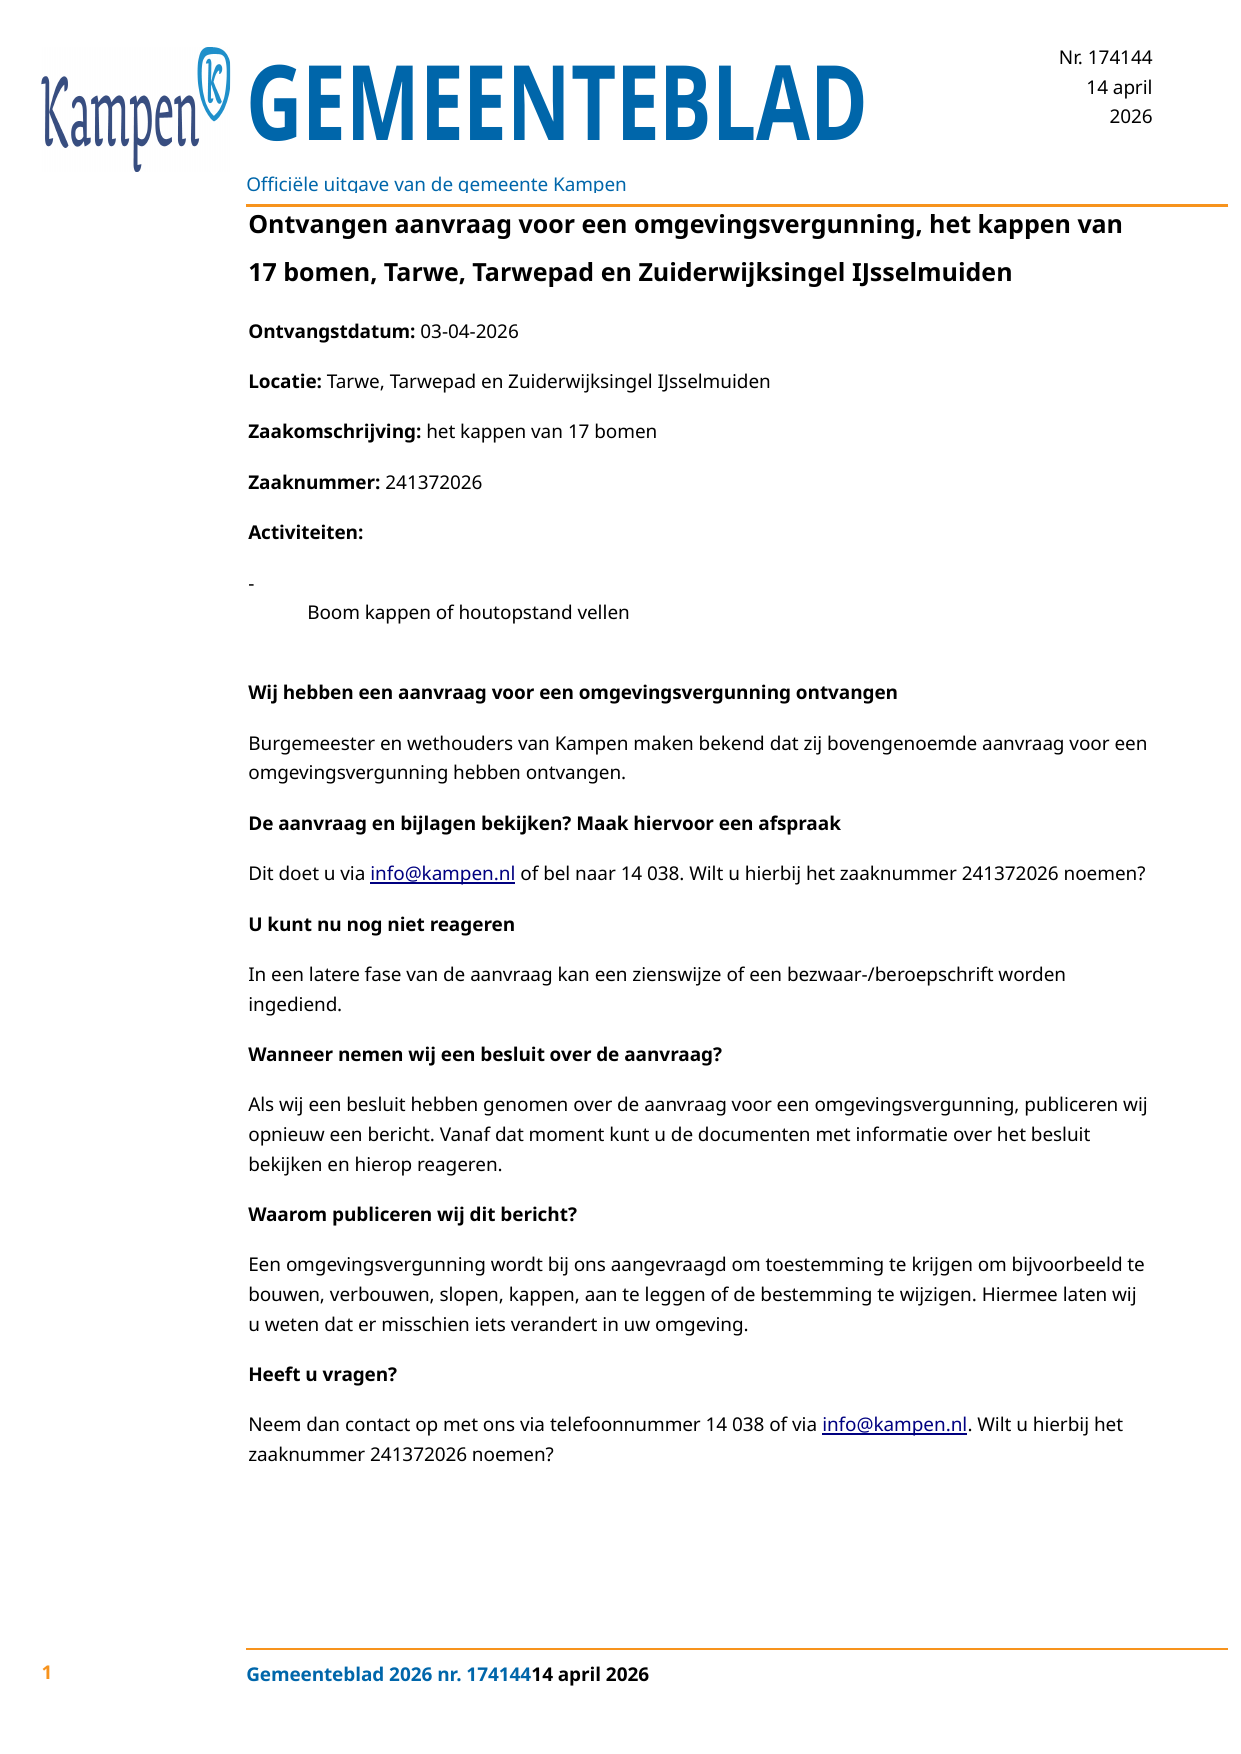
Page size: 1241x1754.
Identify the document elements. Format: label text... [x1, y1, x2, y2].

text Zaakomschrijving: het kappen van 17 bomen [248, 419, 1152, 444]
picture [41, 47, 231, 172]
text De aanvraag en bijlagen bekijken? Maak hiervoor een afspraak [248, 810, 1152, 836]
text Wanneer nemen wij een besluit over de aanvraag? [248, 1041, 1152, 1067]
text U kunt nu nog niet reageren [248, 911, 1152, 937]
text Waarom publiceren wij dit bericht? [248, 1201, 1152, 1227]
text In een latere fase van de aanvraag kan een zienswijze of een bezwaar-/beroepschrift worden ingediend. [248, 961, 1152, 1017]
text Ontvangstdatum: 03-04-2026 [248, 318, 1152, 344]
text Activiteiten: [248, 519, 1152, 545]
list Boom kappen of houtopstand vellen [248, 599, 1152, 625]
text Heeft u vragen? [248, 1361, 1152, 1387]
text Neem dan contact op met ons via telefoonnummer 14 038 of via info@kampen.nl. Wilt u hierbij het zaaknummer 241372026 noemen? [248, 1412, 1152, 1467]
text Een omgevingsvergunning wordt bij ons aangevraagd om toestemming te krijgen om bijvoorbeeld te bouwen, verbouwen, slopen, kappen, aan te leggen of de bestemming te wijzigen. Hiermee laten wij u weten dat er misschien iets verandert in uw omgeving. [248, 1252, 1152, 1337]
text Zaaknummer: 241372026 [248, 469, 1152, 495]
text Dit doet u via info@kampen.nl of bel naar 14 038. Wilt u hierbij het zaaknummer 241372026 noemen? [248, 860, 1152, 886]
text Locatie: Tarwe, Tarwepad en Zuiderwijksingel IJsselmuiden [248, 368, 1152, 394]
text Burgemeester en wethouders van Kampen maken bekend dat zij bovengenoemde aanvraag voor een omgevingsvergunning hebben ontvangen. [248, 730, 1152, 785]
text Ontvangen aanvraag voor een omgevingsvergunning, het kappen van 17 bomen, Tarwe, Tarwepad en Zuiderwijksingel IJsselmuiden [248, 207, 1152, 288]
text Als wij een besluit hebben genomen over de aanvraag voor een omgevingsvergunning, publiceren wij opnieuw een bericht. Vanaf dat moment kunt u de documenten met informatie over het besluit bekijken en hierop reageren. [248, 1092, 1152, 1177]
text Wij hebben een aanvraag voor een omgevingsvergunning ontvangen [248, 679, 1152, 705]
